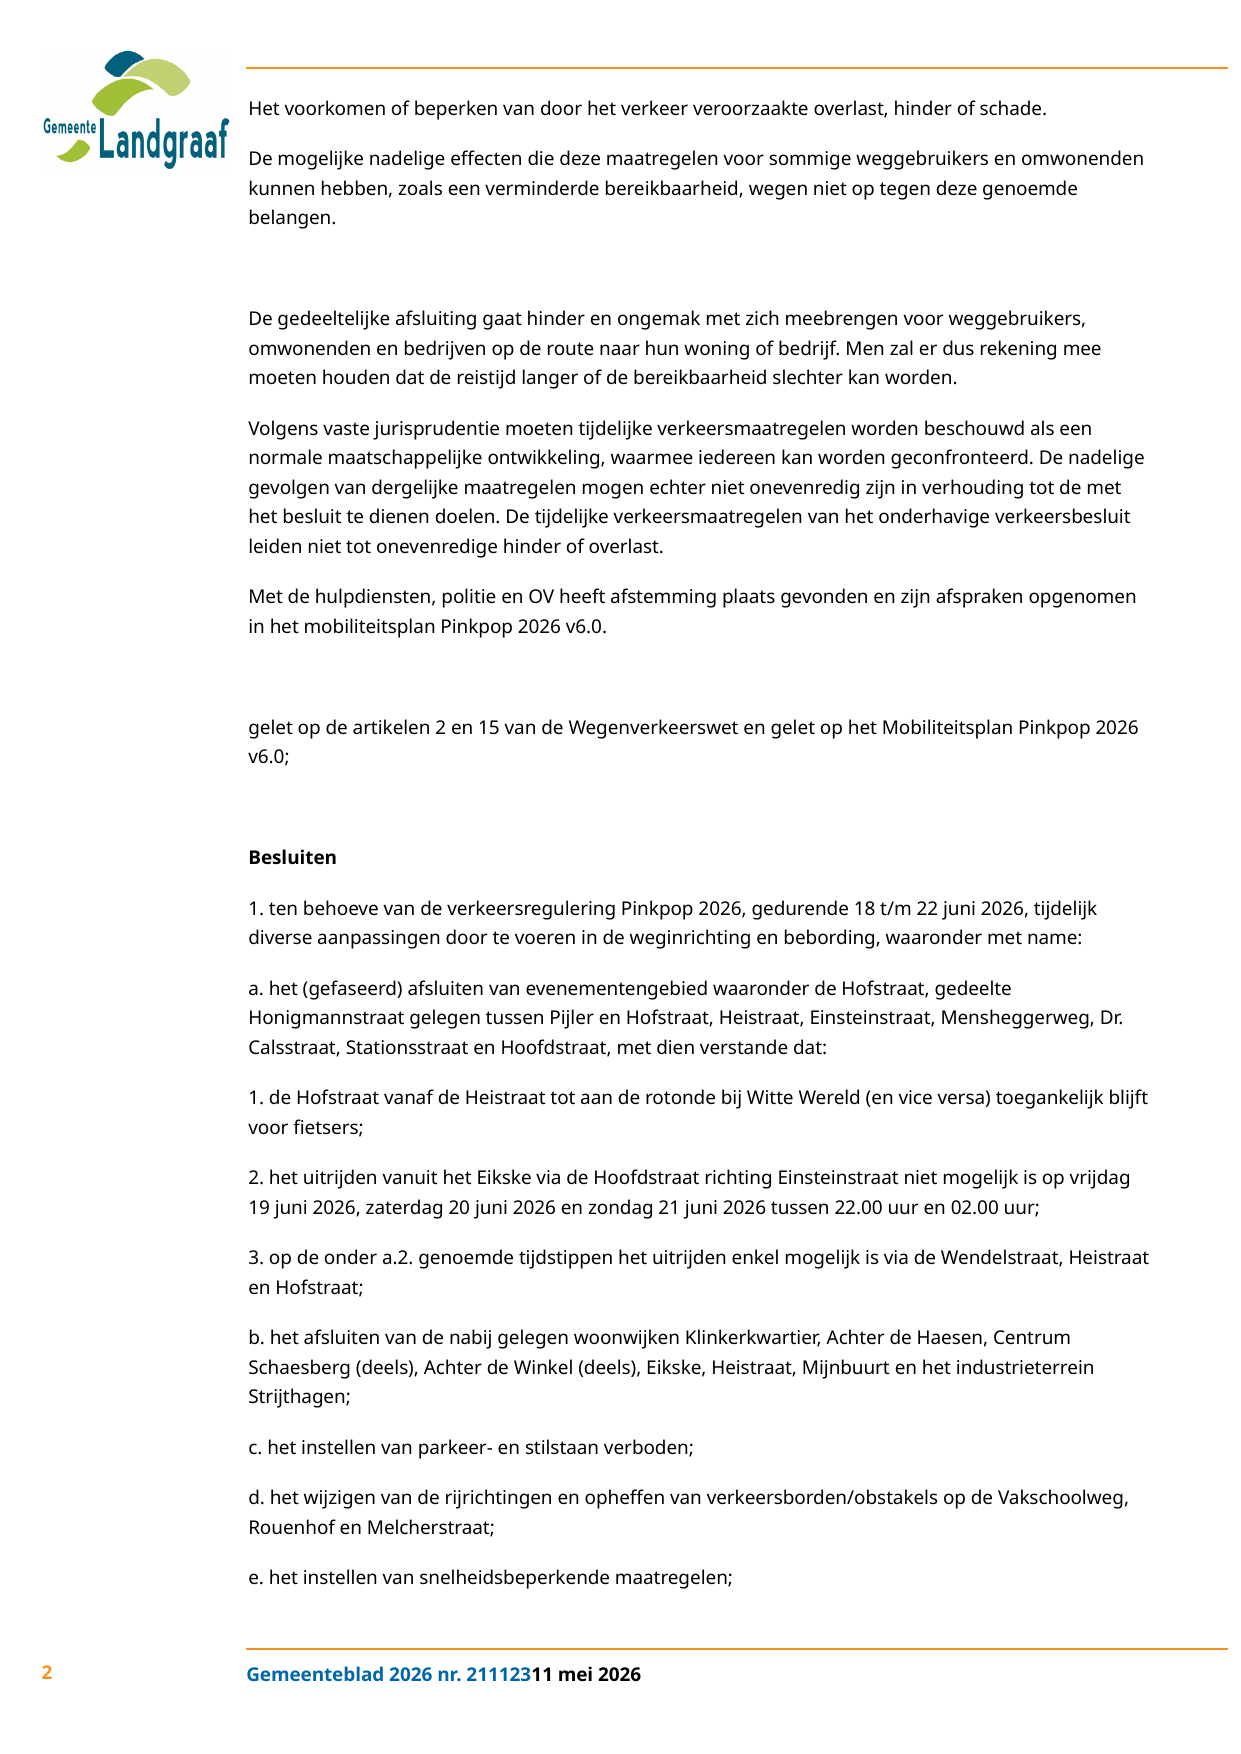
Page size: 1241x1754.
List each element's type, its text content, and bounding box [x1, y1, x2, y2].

text Besluiten [248, 844, 1152, 870]
text De gedeeltelijke afsluiting gaat hinder en ongemak met zich meebrengen voor weggebruikers, omwonenden en bedrijven op de route naar hun woning of bedrijf. Men zal er dus rekening mee moeten houden dat de reistijd langer of de bereikbaarheid slechter kan worden. [248, 305, 1152, 390]
text 1. ten behoeve van de verkeersregulering Pinkpop 2026, gedurende 18 t/m 22 juni 2026, tijdelijk diverse aanpassingen door te voeren in de weginrichting en bebording, waaronder met name: [248, 895, 1152, 950]
text e. het instellen van snelheidsbeperkende maatregelen; [248, 1564, 1152, 1590]
text b. het afsluiten van de nabij gelegen woonwijken Klinkerkwartier, Achter de Haesen, Centrum Schaesberg (deels), Achter de Winkel (deels), Eikske, Heistraat, Mijnbuurt en het industrieterrein Strijthagen; [248, 1324, 1152, 1409]
text a. het (gefaseerd) afsluiten van evenementengebied waaronder de Hofstraat, gedeelte Honigmannstraat gelegen tussen Pijler en Hofstraat, Heistraat, Einsteinstraat, Mensheggerweg, Dr. Calsstraat, Stationsstraat en Hoofdstraat, met dien verstande dat: [248, 975, 1152, 1060]
text c. het instellen van parkeer- en stilstaan verboden; [248, 1434, 1152, 1460]
text 2. het uitrijden vanuit het Eikske via de Hoofdstraat richting Einsteinstraat niet mogelijk is op vrijdag 19 juni 2026, zaterdag 20 juni 2026 en zondag 21 juni 2026 tussen 22.00 uur en 02.00 uur; [248, 1164, 1152, 1220]
text Volgens vaste jurisprudentie moeten tijdelijke verkeersmaatregelen worden beschouwd als een normale maatschappelijke ontwikkeling, waarmee iedereen kan worden geconfronteerd. De nadelige gevolgen van dergelijke maatregelen mogen echter niet onevenredig zijn in verhouding tot de met het besluit te dienen doelen. De tijdelijke verkeersmaatregelen van het onderhavige verkeersbesluit leiden niet tot onevenredige hinder of overlast. [248, 415, 1152, 559]
text 3. op de onder a.2. genoemde tijdstippen het uitrijden enkel mogelijk is via de Wendelstraat, Heistraat en Hofstraat; [248, 1244, 1152, 1300]
text 1. de Hofstraat vanaf de Heistraat tot aan de rotonde bij Witte Wereld (en vice versa) toegankelijk blijft voor fietsers; [248, 1084, 1152, 1140]
text De mogelijke nadelige effecten die deze maatregelen voor sommige weggebruikers en omwonenden kunnen hebben, zoals een verminderde bereikbaarheid, wegen niet op tegen deze genoemde belangen. [248, 145, 1152, 230]
text gelet op de artikelen 2 en 15 van de Wegenverkeerswet en gelet op het Mobiliteitsplan Pinkpop 2026 v6.0; [248, 714, 1152, 769]
text Met de hulpdiensten, politie en OV heeft afstemming plaats gevonden en zijn afspraken opgenomen in het mobiliteitsplan Pinkpop 2026 v6.0. [248, 583, 1152, 639]
picture [41, 47, 231, 172]
text d. het wijzigen van de rijrichtingen en opheffen van verkeersborden/obstakels op de Vakschoolweg, Rouenhof en Melcherstraat; [248, 1484, 1152, 1540]
text Het voorkomen of beperken van door het verkeer veroorzaakte overlast, hinder of schade. [248, 95, 1152, 121]
